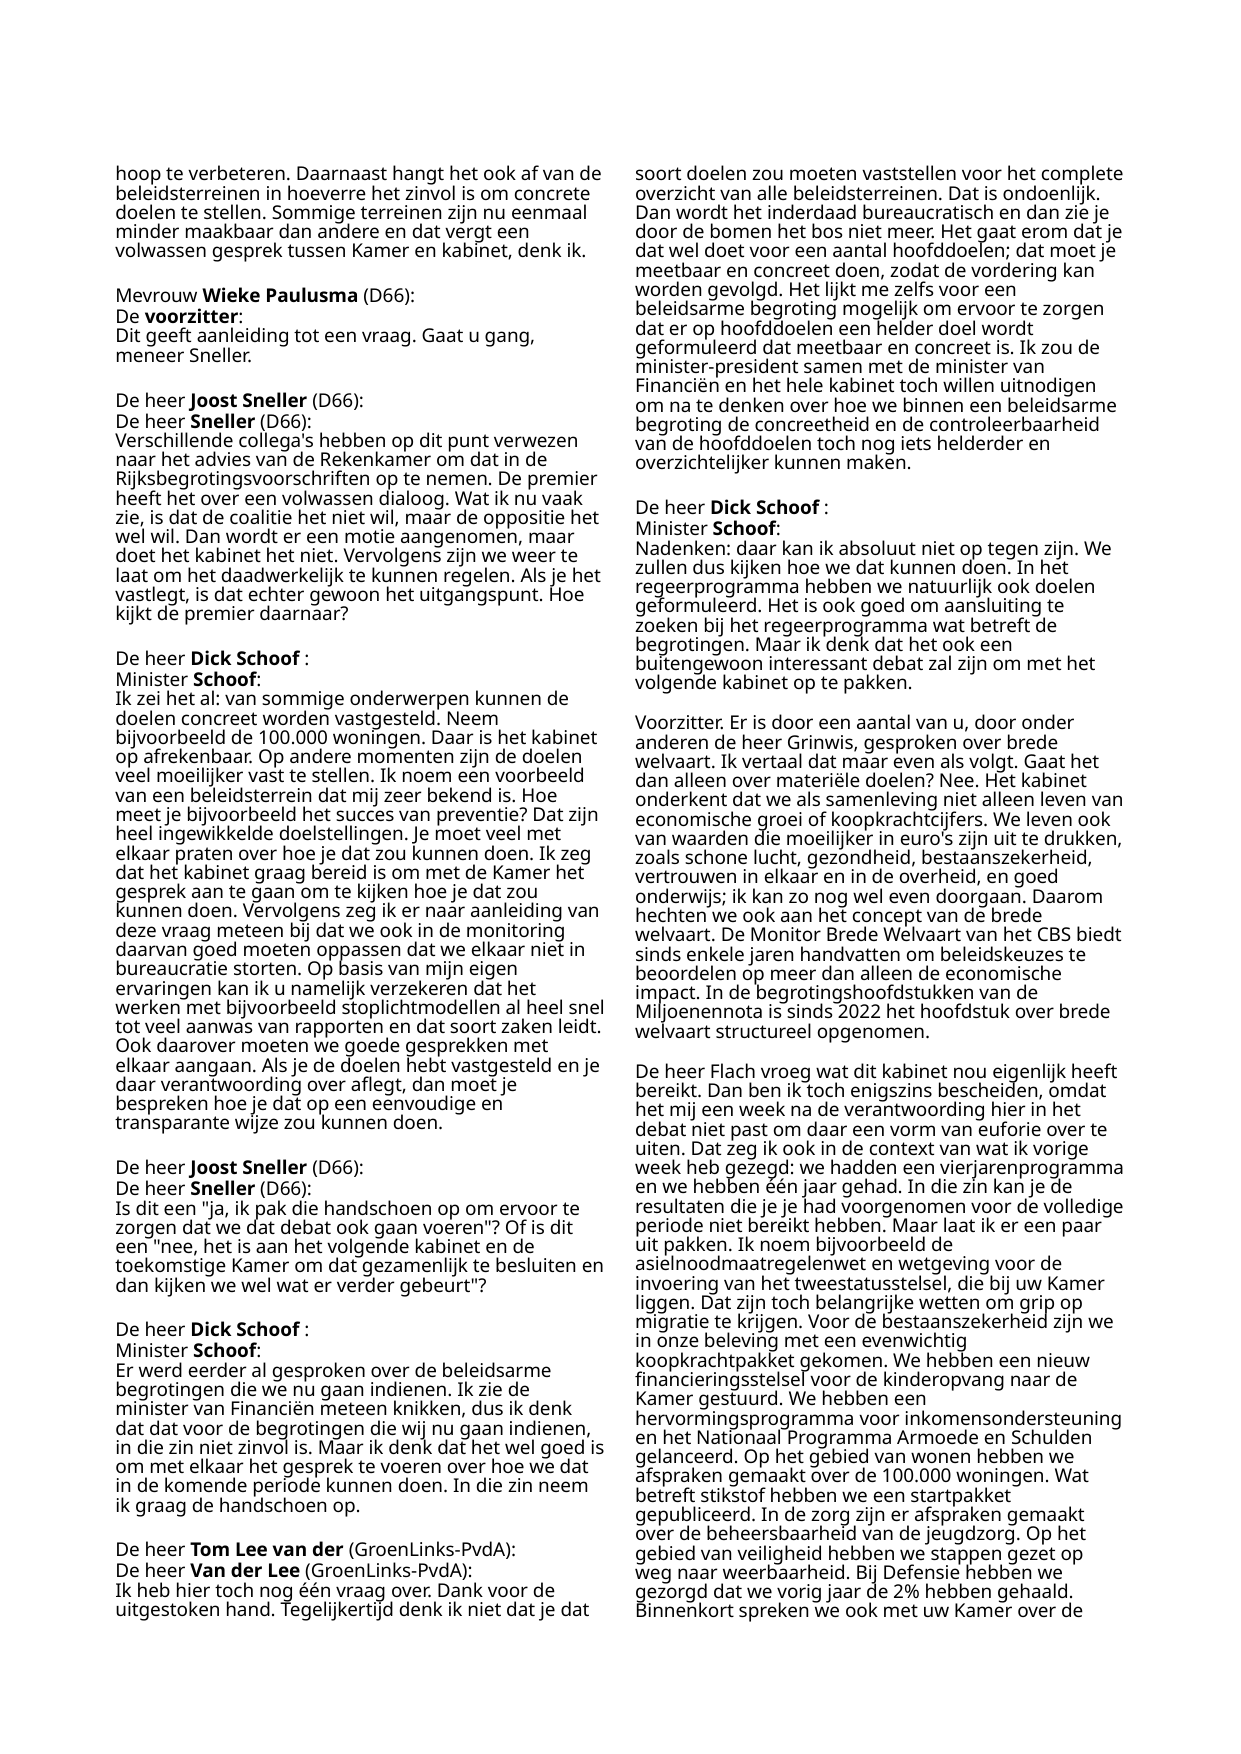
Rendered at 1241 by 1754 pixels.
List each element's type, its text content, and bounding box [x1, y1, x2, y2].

text De voorzitter: [115, 308, 605, 327]
text Ik heb hier toch nog één vraag over. Dank voor de uitgestoken hand. Tegelijkertijd denk ik niet dat je dat [115, 1582, 605, 1620]
text Mevrouw Wieke Paulusma (D66): [115, 282, 605, 308]
text De heer Flach vroeg wat dit kabinet nou eigenlijk heeft bereikt. Dan ben ik toch enigszins bescheiden, omdat het mij een week na de verantwoording hier in het debat niet past om daar een vorm van euforie over te uiten. Dat zeg ik ook in de context van wat ik vorige week heb gezegd: we hadden een vierjarenprogramma en we hebben één jaar gehad. In die zin kan je de resultaten die je je had voorgenomen voor de volledige periode niet bereikt hebben. Maar laat ik er een paar uit pakken. Ik noem bijvoorbeeld de asielnoodmaatregelenwet en wetgeving voor de invoering van het tweestatusstelsel, die bij uw Kamer liggen. Dat zijn toch belangrijke wetten om grip op migratie te krijgen. Voor de bestaanszekerheid zijn we in onze beleving met een evenwichtig koopkrachtpakket gekomen. We hebben een nieuw financieringsstelsel voor de kinderopvang naar de Kamer gestuurd. We hebben een hervormingsprogramma voor inkomensondersteuning en het Nationaal Programma Armoede en Schulden gelanceerd. Op het gebied van wonen hebben we afspraken gemaakt over de 100.000 woningen. Wat betreft stikstof hebben we een startpakket gepubliceerd. In de zorg zijn er afspraken gemaakt over de beheersbaarheid van de jeugdzorg. Op het gebied van veiligheid hebben we stappen gezet op weg naar weerbaarheid. Bij Defensie hebben we gezorgd dat we vorig jaar de 2% hebben gehaald. Binnenkort spreken we ook met uw Kamer over de [635, 1063, 1125, 1622]
text De heer Dick Schoof : [115, 645, 605, 671]
text Minister Schoof: [115, 671, 605, 690]
text De heer Tom Lee van der (GroenLinks-PvdA): [115, 1537, 605, 1562]
text Voorzitter. Er is door een aantal van u, door onder anderen de heer Grinwis, gesproken over brede welvaart. Ik vertaal dat maar even als volgt. Gaat het dan alleen over materiële doelen? Nee. Het kabinet onderkent dat we als samenleving niet alleen leven van economische groei of koopkrachtcijfers. We leven ook van waarden die moeilijker in euro's zijn uit te drukken, zoals schone lucht, gezondheid, bestaanszekerheid, vertrouwen in elkaar en in de overheid, en goed onderwijs; ik kan zo nog wel even doorgaan. Daarom hechten we ook aan het concept van de brede welvaart. De Monitor Brede Welvaart van het CBS biedt sinds enkele jaren handvatten om beleidskeuzes te beoordelen op meer dan alleen de economische impact. In de begrotingshoofdstukken van de Miljoenennota is sinds 2022 het hoofdstuk over brede welvaart structureel opgenomen. [635, 714, 1125, 1042]
text De heer Sneller (D66): [115, 1180, 605, 1199]
text Is dit een "ja, ik pak die handschoen op om ervoor te zorgen dat we dat debat ook gaan voeren"? Of is dit een "nee, het is aan het volgende kabinet en de toekomstige Kamer om dat gezamenlijk te besluiten en dan kijken we wel wat er verder gebeurt"? [115, 1199, 605, 1296]
text De heer Dick Schoof : [635, 494, 1125, 520]
text De heer Joost Sneller (D66): [115, 1154, 605, 1180]
text Verschillende collega's hebben op dit punt verwezen naar het advies van de Rekenkamer om dat in de Rijksbegrotingsvoorschriften op te nemen. De premier heeft het over een volwassen dialoog. Wat ik nu vaak zie, is dat de coalitie het niet wil, maar de oppositie het wel wil. Dan wordt er een motie aangenomen, maar doet het kabinet het niet. Vervolgens zijn we weer te laat om het daadwerkelijk te kunnen regelen. Als je het vastlegt, is dat echter gewoon het uitgangspunt. Hoe kijkt de premier daarnaar? [115, 432, 605, 624]
text Nadenken: daar kan ik absoluut niet op tegen zijn. We zullen dus kijken hoe we dat kunnen doen. In het regeerprogramma hebben we natuurlijk ook doelen geformuleerd. Het is ook goed om aansluiting te zoeken bij het regeerprogramma wat betreft de begrotingen. Maar ik denk dat het ook een buitengewoon interessant debat zal zijn om met het volgende kabinet op te pakken. [635, 539, 1125, 694]
text De heer Dick Schoof : [115, 1317, 605, 1342]
text Ik zei het al: van sommige onderwerpen kunnen de doelen concreet worden vastgesteld. Neem bijvoorbeeld de 100.000 woningen. Daar is het kabinet op afrekenbaar. Op andere momenten zijn de doelen veel moeilijker vast te stellen. Ik noem een voorbeeld van een beleidsterrein dat mij zeer bekend is. Hoe meet je bijvoorbeeld het succes van preventie? Dat zijn heel ingewikkelde doelstellingen. Je moet veel met elkaar praten over hoe je dat zou kunnen doen. Ik zeg dat het kabinet graag bereid is om met de Kamer het gesprek aan te gaan om te kijken hoe je dat zou kunnen doen. Vervolgens zeg ik er naar aanleiding van deze vraag meteen bij dat we ook in de monitoring daarvan goed moeten oppassen dat we elkaar niet in bureaucratie storten. Op basis van mijn eigen ervaringen kan ik u namelijk verzekeren dat het werken met bijvoorbeeld stoplichtmodellen al heel snel tot veel aanwas van rapporten en dat soort zaken leidt. Ook daarover moeten we goede gesprekken met elkaar aangaan. Als je de doelen hebt vastgesteld en je daar verantwoording over aflegt, dan moet je bespreken hoe je dat op een eenvoudige en transparante wijze zou kunnen doen. [115, 690, 605, 1134]
text De heer Sneller (D66): [115, 413, 605, 432]
text Minister Schoof: [635, 520, 1125, 539]
text soort doelen zou moeten vaststellen voor het complete overzicht van alle beleidsterreinen. Dat is ondoenlijk. Dan wordt het inderdaad bureaucratisch en dan zie je door de bomen het bos niet meer. Het gaat erom dat je dat wel doet voor een aantal hoofddoelen; dat moet je meetbaar en concreet doen, zodat de vordering kan worden gevolgd. Het lijkt me zelfs voor een beleidsarme begroting mogelijk om ervoor te zorgen dat er op hoofddoelen een helder doel wordt geformuleerd dat meetbaar en concreet is. Ik zou de minister-president samen met de minister van Financiën en het hele kabinet toch willen uitnodigen om na te denken over hoe we binnen een beleidsarme begroting de concreetheid en de controleerbaarheid van de hoofddoelen toch nog iets helderder en overzichtelijker kunnen maken. [635, 165, 1125, 474]
text Er werd eerder al gesproken over de beleidsarme begrotingen die we nu gaan indienen. Ik zie de minister van Financiën meteen knikken, dus ik denk dat dat voor de begrotingen die wij nu gaan indienen, in die zin niet zinvol is. Maar ik denk dat het wel goed is om met elkaar het gesprek te voeren over hoe we dat in de komende periode kunnen doen. In die zin neem ik graag de handschoen op. [115, 1362, 605, 1516]
text hoop te verbeteren. Daarnaast hangt het ook af van de beleidsterreinen in hoeverre het zinvol is om concrete doelen te stellen. Sommige terreinen zijn nu eenmaal minder maakbaar dan andere en dat vergt een volwassen gesprek tussen Kamer en kabinet, denk ik. [115, 165, 605, 262]
text De heer Joost Sneller (D66): [115, 387, 605, 413]
text De heer Van der Lee (GroenLinks-PvdA): [115, 1562, 605, 1582]
text Minister Schoof: [115, 1342, 605, 1362]
text Dit geeft aanleiding tot een vraag. Gaat u gang, meneer Sneller. [115, 327, 605, 366]
